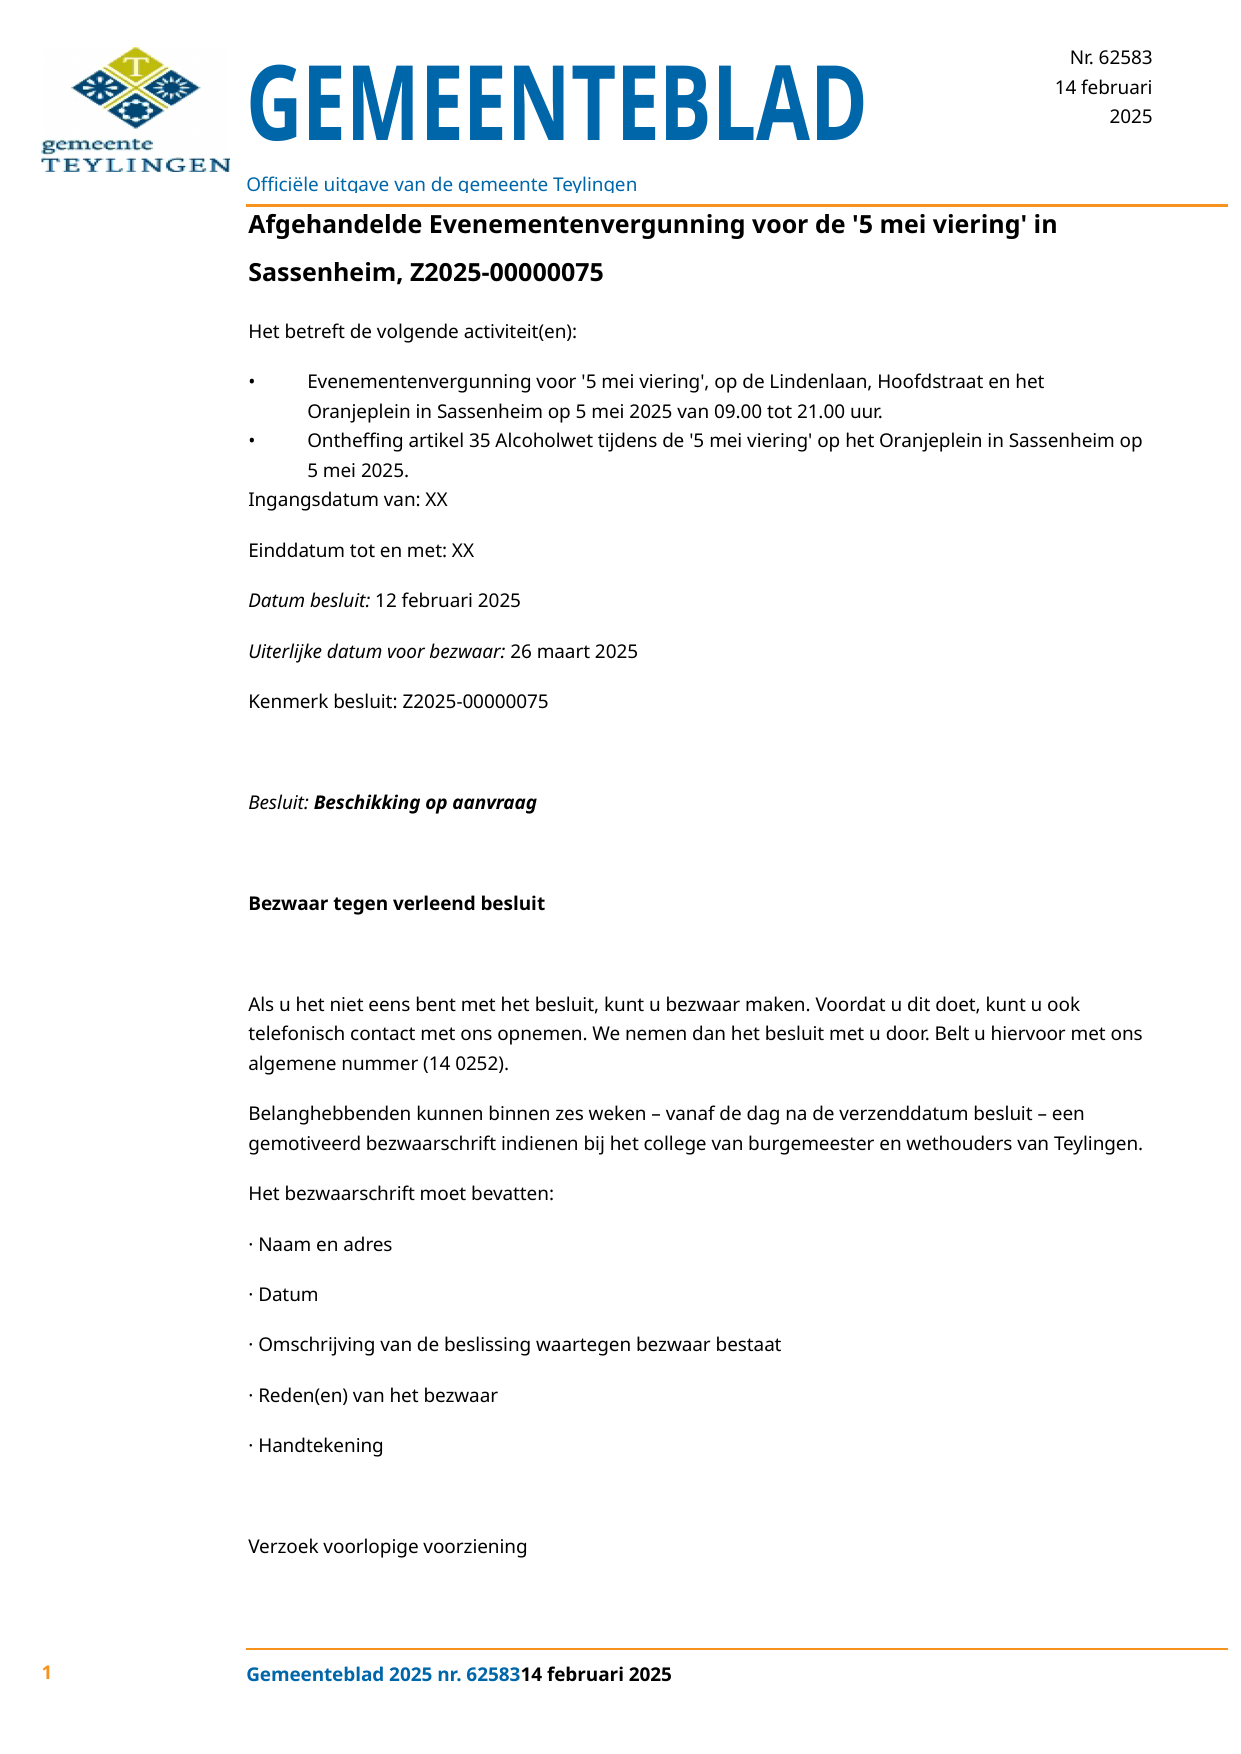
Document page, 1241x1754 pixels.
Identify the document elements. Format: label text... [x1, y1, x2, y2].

text Het bezwaarschrift moet bevatten: [248, 1180, 1152, 1206]
text Kenmerk besluit: Z2025-00000075 [248, 688, 1152, 714]
text Besluit: Beschikking op aanvraag [248, 789, 1152, 815]
text · Omschrijving van de beslissing waartegen bezwaar bestaat [248, 1332, 1152, 1357]
text Uiterlijke datum voor bezwaar: 26 maart 2025 [248, 638, 1152, 664]
text Afgehandelde Evenementenvergunning voor de '5 mei viering' in Sassenheim, Z2025-00000075 [248, 207, 1152, 288]
text · Reden(en) van het bezwaar [248, 1382, 1152, 1408]
text Verzoek voorlopige voorziening [248, 1533, 1152, 1559]
text · Naam en adres [248, 1231, 1152, 1257]
text Datum besluit: 12 februari 2025 [248, 587, 1152, 613]
picture [41, 47, 231, 172]
text Als u het niet eens bent met het besluit, kunt u bezwaar maken. Voordat u dit doet, kunt u ook telefonisch contact met ons opnemen. We nemen dan het besluit met u door. Belt u hiervoor met ons algemene nummer (14 0252). [248, 991, 1152, 1076]
text Het betreft de volgende activiteit(en): [248, 318, 1152, 344]
text · Datum [248, 1281, 1152, 1307]
text Belanghebbenden kunnen binnen zes weken – vanaf de dag na de verzenddatum besluit – een gemotiveerd bezwaarschrift indienen bij het college van burgemeester en wethouders van Teylingen. [248, 1100, 1152, 1156]
text Bezwaar tegen verleend besluit [248, 890, 1152, 916]
text Einddatum tot en met: XX [248, 537, 1152, 563]
text · Handtekening [248, 1432, 1152, 1458]
list Ontheffing artikel 35 Alcoholwet tijdens de '5 mei viering' op het Oranjeplein in Sassenheim op 5 mei 2025. [248, 427, 1152, 483]
text Ingangsdatum van: XX [248, 487, 1152, 512]
list Evenementenvergunning voor '5 mei viering', op de Lindenlaan, Hoofdstraat en het Oranjeplein in Sassenheim op 5 mei 2025 van 09.00 tot 21.00 uur. [248, 368, 1152, 424]
